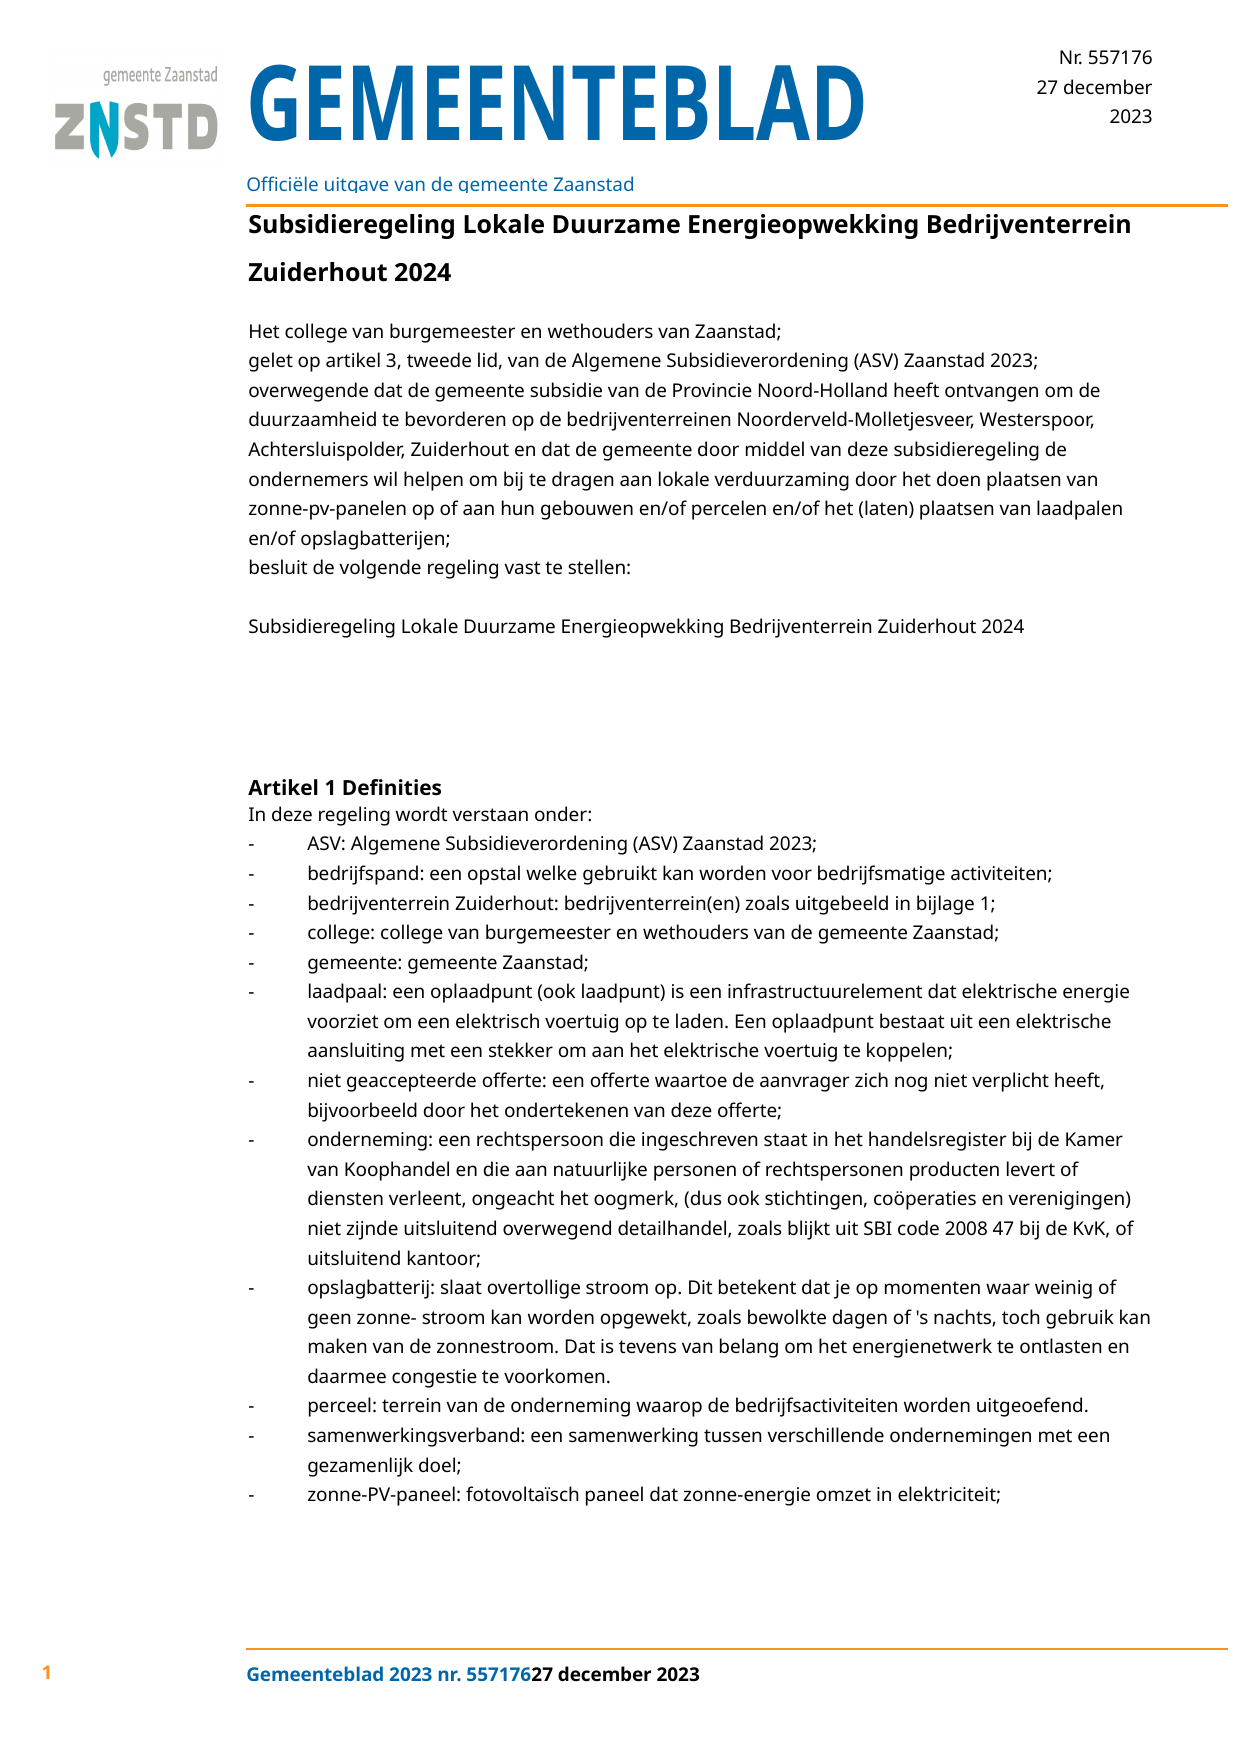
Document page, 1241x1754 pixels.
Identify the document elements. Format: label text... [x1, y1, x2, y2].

picture [41, 47, 231, 172]
text Subsidieregeling Lokale Duurzame Energieopwekking Bedrijventerrein Zuiderhout 2024 [248, 207, 1152, 288]
list niet geaccepteerde offerte: een offerte waartoe de aanvrager zich nog niet verplicht heeft, bijvoorbeeld door het ondertekenen van deze offerte; [248, 1067, 1152, 1123]
text Artikel 1 Definities [248, 773, 1152, 801]
list onderneming: een rechtspersoon die ingeschreven staat in het handelsregister bij de Kamer van Koophandel en die aan natuurlijke personen of rechtspersonen producten levert of diensten verleent, ongeacht het oogmerk, (dus ook stichtingen, coöperaties en verenigingen) niet zijnde uitsluitend overwegend detailhandel, zoals blijkt uit SBI code 2008 47 bij de KvK, of uitsluitend kantoor; [248, 1126, 1152, 1271]
text In deze regeling wordt verstaan onder: [248, 801, 1152, 827]
text overwegende dat de gemeente subsidie van de Provincie Noord-Holland heeft ontvangen om de duurzaamheid te bevorderen op de bedrijventerreinen Noorderveld-Molletjesveer, Westerspoor, Achtersluispolder, Zuiderhout en dat de gemeente door middel van deze subsidieregeling de ondernemers wil helpen om bij te dragen aan lokale verduurzaming door het doen plaatsen van zonne-pv-panelen op of aan hun gebouwen en/of percelen en/of het (laten) plaatsen van laadpalen en/of opslagbatterijen; [248, 377, 1152, 551]
list ASV: Algemene Subsidieverordening (ASV) Zaanstad 2023; [248, 831, 1152, 856]
list bedrijventerrein Zuiderhout: bedrijventerrein(en) zoals uitgebeeld in bijlage 1; [248, 890, 1152, 916]
list zonne-PV-paneel: fotovoltaïsch paneel dat zonne-energie omzet in elektriciteit; [248, 1481, 1152, 1507]
list gemeente: gemeente Zaanstad; [248, 949, 1152, 975]
list laadpaal: een oplaadpunt (ook laadpunt) is een infrastructuurelement dat elektrische energie voorziet om een elektrisch voertuig op te laden. Een oplaadpunt bestaat uit een elektrische aansluiting met een stekker om aan het elektrische voertuig te koppelen; [248, 978, 1152, 1063]
text besluit de volgende regeling vast te stellen: [248, 554, 1152, 580]
list opslagbatterij: slaat overtollige stroom op. Dit betekent dat je op momenten waar weinig of geen zonne- stroom kan worden opgewekt, zoals bewolkte dagen of 's nachts, toch gebruik kan maken van de zonnestroom. Dat is tevens van belang om het energienetwerk te ontlasten en daarmee congestie te voorkomen. [248, 1274, 1152, 1389]
text Subsidieregeling Lokale Duurzame Energieopwekking Bedrijventerrein Zuiderhout 2024 [248, 614, 1152, 639]
list bedrijfspand: een opstal welke gebruikt kan worden voor bedrijfsmatige activiteiten; [248, 860, 1152, 886]
text Het college van burgemeester en wethouders van Zaanstad; [248, 318, 1152, 344]
list college: college van burgemeester en wethouders van de gemeente Zaanstad; [248, 919, 1152, 945]
list samenwerkingsverband: een samenwerking tussen verschillende ondernemingen met een gezamenlijk doel; [248, 1422, 1152, 1478]
list perceel: terrein van de onderneming waarop de bedrijfsactiviteiten worden uitgeoefend. [248, 1393, 1152, 1418]
text gelet op artikel 3, tweede lid, van de Algemene Subsidieverordening (ASV) Zaanstad 2023; [248, 347, 1152, 373]
